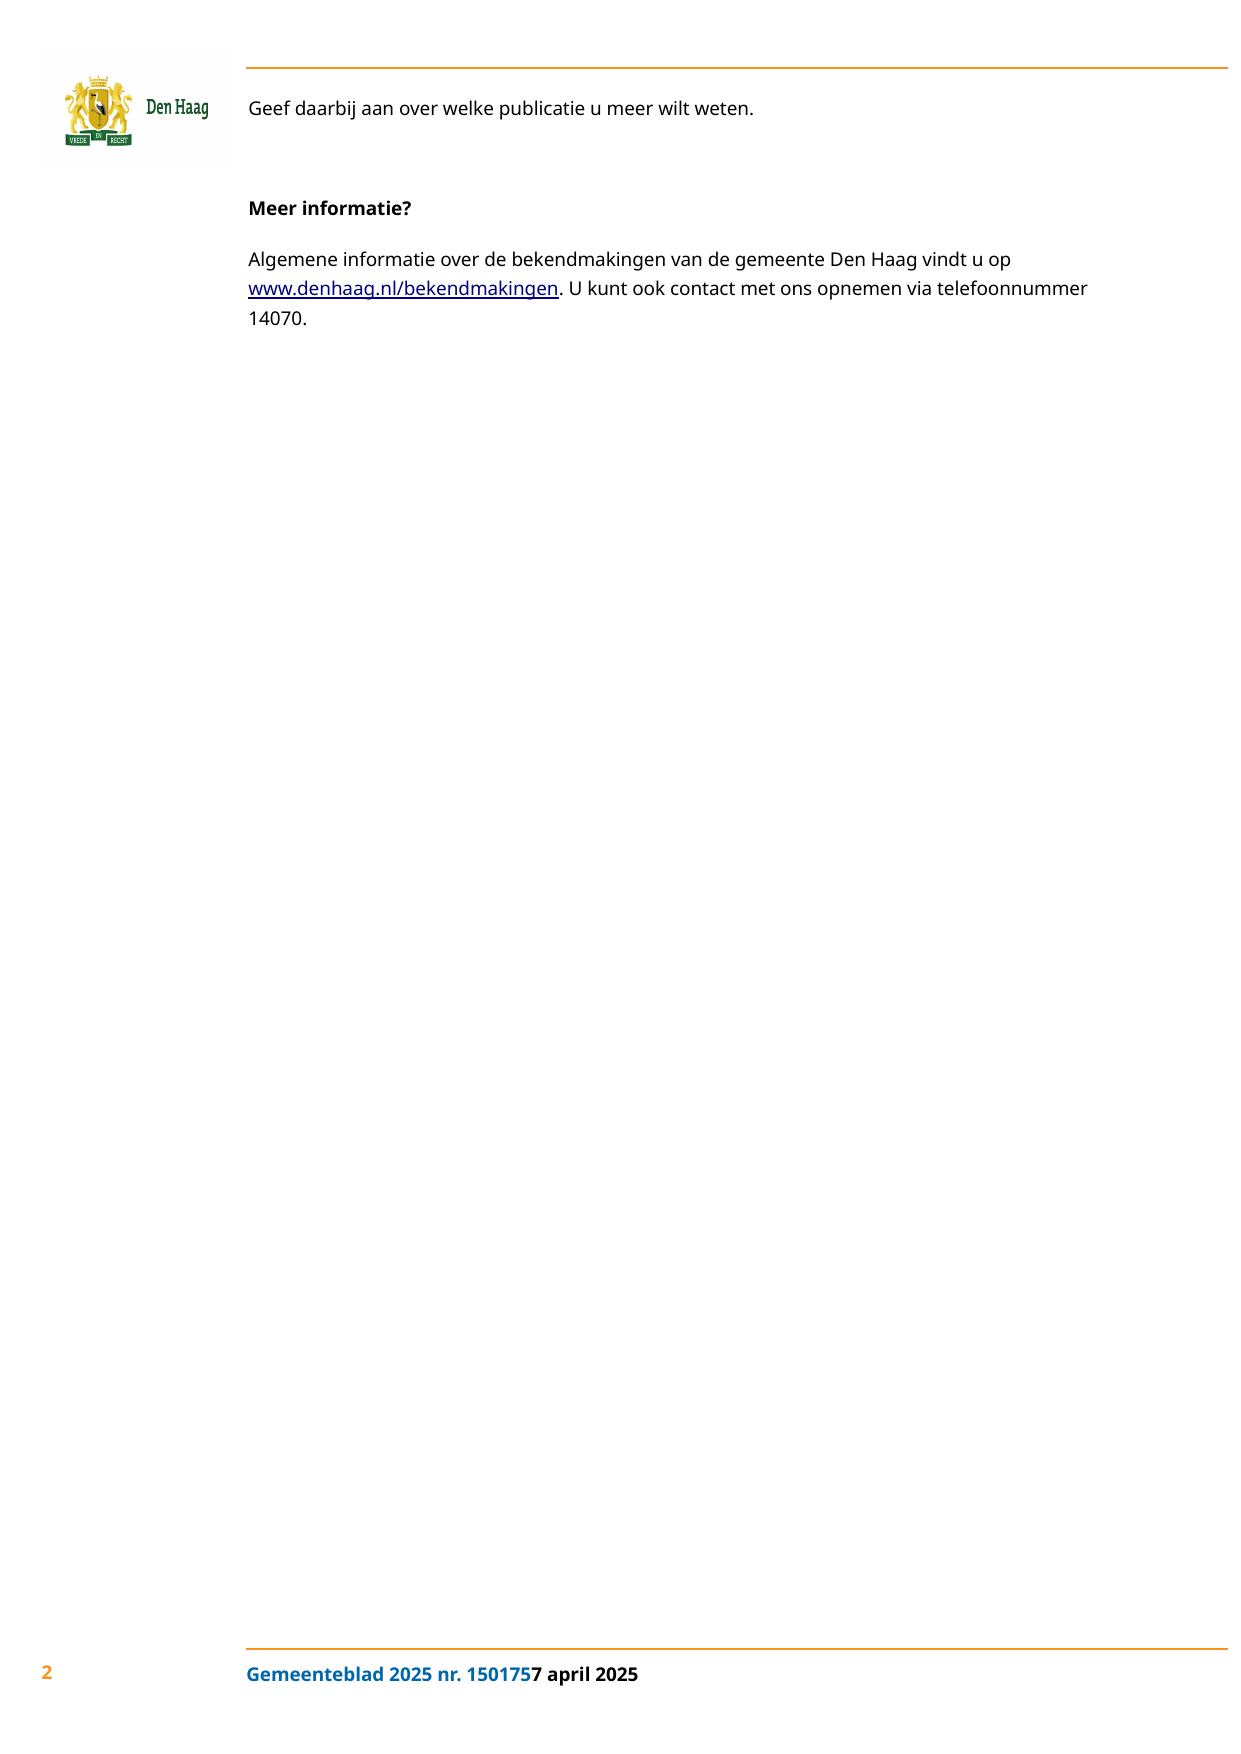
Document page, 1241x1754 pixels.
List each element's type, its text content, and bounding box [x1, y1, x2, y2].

text Meer informatie? [248, 196, 1152, 221]
picture [41, 47, 231, 172]
text Geef daarbij aan over welke publicatie u meer wilt weten. [248, 95, 1152, 121]
text Algemene informatie over de bekendmakingen van de gemeente Den Haag vindt u op www.denhaag.nl/bekendmakingen. U kunt ook contact met ons opnemen via telefoonnummer 14070. [248, 246, 1152, 331]
